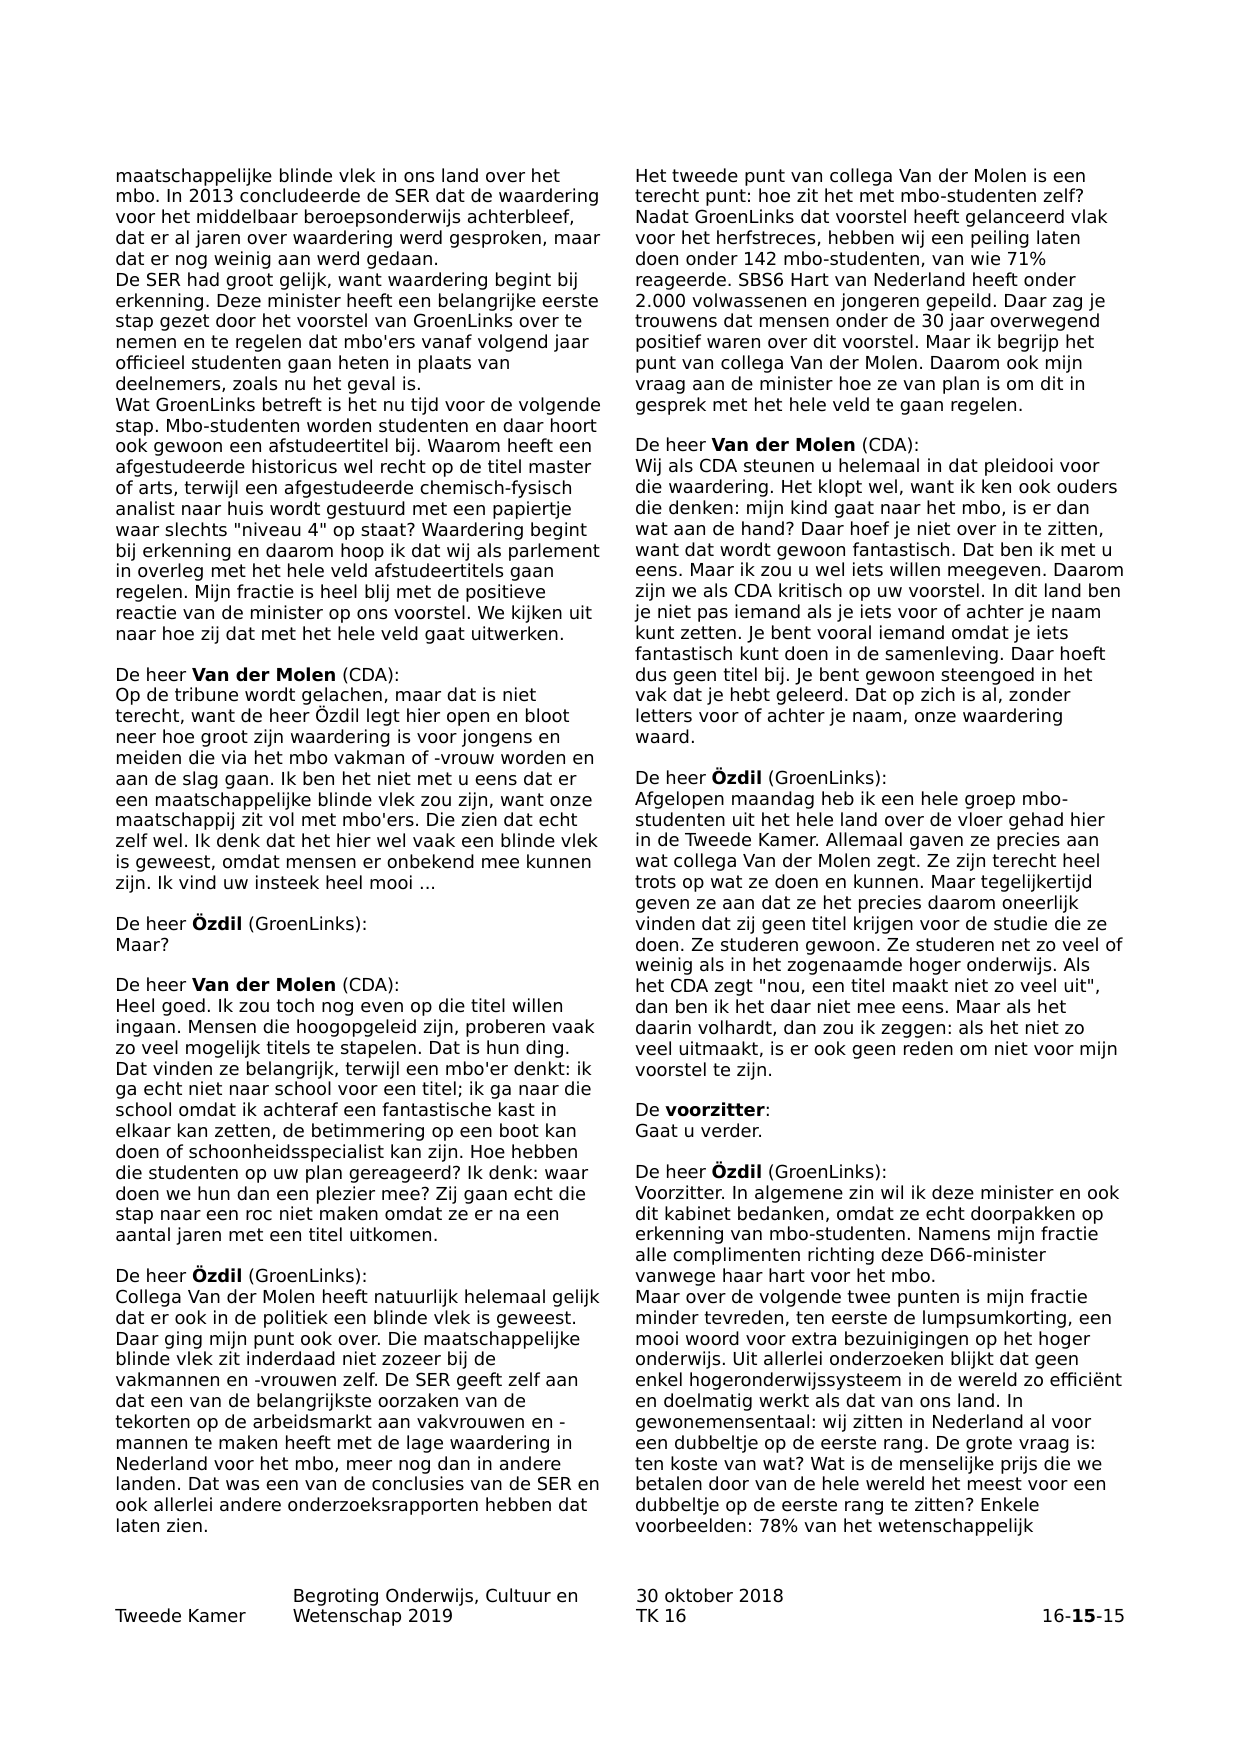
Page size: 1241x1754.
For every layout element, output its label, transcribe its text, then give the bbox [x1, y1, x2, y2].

text De heer Özdil (GroenLinks): [115, 913, 605, 934]
text De heer Van der Molen (CDA): [635, 435, 1125, 456]
text Op de tribune wordt gelachen, maar dat is niet terecht, want de heer Özdil legt hier open en bloot neer hoe groot zijn waardering is voor jongens en meiden die via het mbo vakman of -vrouw worden en aan de slag gaan. Ik ben het niet met u eens dat er een maatschappelijke blinde vlek zou zijn, want onze maatschappij zit vol met mbo'ers. Die zien dat echt zelf wel. Ik denk dat het hier wel vaak een blinde vlek is geweest, omdat mensen er onbekend mee kunnen zijn. Ik vind uw insteek heel mooi ... [115, 685, 605, 893]
text Gaat u verder. [635, 1121, 1125, 1142]
text Afgelopen maandag heb ik een hele groep mbo-studenten uit het hele land over de vloer gehad hier in de Tweede Kamer. Allemaal gaven ze precies aan wat collega Van der Molen zegt. Ze zijn terecht heel trots op wat ze doen en kunnen. Maar tegelijkertijd geven ze aan dat ze het precies daarom oneerlijk vinden dat zij geen titel krijgen voor de studie die ze doen. Ze studeren gewoon. Ze studeren net zo veel of weinig als in het zogenaamde hoger onderwijs. Als het CDA zegt "nou, een titel maakt niet zo veel uit", dan ben ik het daar niet mee eens. Maar als het daarin volhardt, dan zou ik zeggen: als het niet zo veel uitmaakt, is er ook geen reden om niet voor mijn voorstel te zijn. [635, 788, 1125, 1080]
text De voorzitter: [635, 1100, 1125, 1121]
text Voorzitter. In algemene zin wil ik deze minister en ook dit kabinet bedanken, omdat ze echt doorpakken op erkenning van mbo-studenten. Namens mijn fractie alle complimenten richting deze D66-minister vanwege haar hart voor het mbo. [635, 1182, 1125, 1287]
text De heer Özdil (GroenLinks): [635, 1162, 1125, 1182]
text Maar over de volgende twee punten is mijn fractie minder tevreden, ten eerste de lumpsumkorting, een mooi woord voor extra bezuinigingen op het hoger onderwijs. Uit allerlei onderzoeken blijkt dat geen enkel hogeronderwijssysteem in de wereld zo efficiënt en doelmatig werkt als dat van ons land. In gewonemensentaal: wij zitten in Nederland al voor een dubbeltje op de eerste rang. De grote vraag is: ten koste van wat? Wat is de menselijke prijs die we betalen door van de hele wereld het meest voor een dubbeltje op de eerste rang te zitten? Enkele voorbeelden: 78% van het wetenschappelijk [635, 1287, 1125, 1537]
text De heer Van der Molen (CDA): [115, 975, 605, 996]
text Wij als CDA steunen u helemaal in dat pleidooi voor die waardering. Het klopt wel, want ik ken ook ouders die denken: mijn kind gaat naar het mbo, is er dan wat aan de hand? Daar hoef je niet over in te zitten, want dat wordt gewoon fantastisch. Dat ben ik met u eens. Maar ik zou u wel iets willen meegeven. Daarom zijn we als CDA kritisch op uw voorstel. In dit land ben je niet pas iemand als je iets voor of achter je naam kunt zetten. Je bent vooral iemand omdat je iets fantastisch kunt doen in de samenleving. Daar hoeft dus geen titel bij. Je bent gewoon steengoed in het vak dat je hebt geleerd. Dat op zich is al, zonder letters voor of achter je naam, onze waardering waard. [635, 456, 1125, 748]
text Maar? [115, 934, 605, 955]
text Heel goed. Ik zou toch nog even op die titel willen ingaan. Mensen die hoogopgeleid zijn, proberen vaak zo veel mogelijk titels te stapelen. Dat is hun ding. Dat vinden ze belangrijk, terwijl een mbo'er denkt: ik ga echt niet naar school voor een titel; ik ga naar die school omdat ik achteraf een fantastische kast in elkaar kan zetten, de betimmering op een boot kan doen of schoonheidsspecialist kan zijn. Hoe hebben die studenten op uw plan gereageerd? Ik denk: waar doen we hun dan een plezier mee? Zij gaan echt die stap naar een roc niet maken omdat ze er na een aantal jaren met een titel uitkomen. [115, 996, 605, 1246]
text Wat GroenLinks betreft is het nu tijd voor de volgende stap. Mbo-studenten worden studenten en daar hoort ook gewoon een afstudeertitel bij. Waarom heeft een afgestudeerde historicus wel recht op de titel master of arts, terwijl een afgestudeerde chemisch-fysisch analist naar huis wordt gestuurd met een papiertje waar slechts "niveau 4" op staat? Waardering begint bij erkenning en daarom hoop ik dat wij als parlement in overleg met het hele veld afstudeertitels gaan regelen. Mijn fractie is heel blij met de positieve reactie van de minister op ons voorstel. We kijken uit naar hoe zij dat met het hele veld gaat uitwerken. [115, 394, 605, 644]
text De heer Özdil (GroenLinks): [635, 768, 1125, 788]
text De heer Van der Molen (CDA): [115, 664, 605, 685]
text De SER had groot gelijk, want waardering begint bij erkenning. Deze minister heeft een belangrijke eerste stap gezet door het voorstel van GroenLinks over te nemen en te regelen dat mbo'ers vanaf volgend jaar officieel studenten gaan heten in plaats van deelnemers, zoals nu het geval is. [115, 269, 605, 394]
text Het tweede punt van collega Van der Molen is een terecht punt: hoe zit het met mbo-studenten zelf? Nadat GroenLinks dat voorstel heeft gelanceerd vlak voor het herfstreces, hebben wij een peiling laten doen onder 142 mbo-studenten, van wie 71% reageerde. SBS6 Hart van Nederland heeft onder 2.000 volwassenen en jongeren gepeild. Daar zag je trouwens dat mensen onder de 30 jaar overwegend positief waren over dit voorstel. Maar ik begrijp het punt van collega Van der Molen. Daarom ook mijn vraag aan de minister hoe ze van plan is om dit in gesprek met het hele veld te gaan regelen. [635, 165, 1125, 415]
text maatschappelijke blinde vlek in ons land over het mbo. In 2013 concludeerde de SER dat de waardering voor het middelbaar beroepsonderwijs achterbleef, dat er al jaren over waardering werd gesproken, maar dat er nog weinig aan werd gedaan. [115, 165, 605, 269]
text Collega Van der Molen heeft natuurlijk helemaal gelijk dat er ook in de politiek een blinde vlek is geweest. Daar ging mijn punt ook over. Die maatschappelijke blinde vlek zit inderdaad niet zozeer bij de vakmannen en -vrouwen zelf. De SER geeft zelf aan dat een van de belangrijkste oorzaken van de tekorten op de arbeidsmarkt aan vakvrouwen en -mannen te maken heeft met de lage waardering in Nederland voor het mbo, meer nog dan in andere landen. Dat was een van de conclusies van de SER en ook allerlei andere onderzoeksrapporten hebben dat laten zien. [115, 1287, 605, 1537]
text De heer Özdil (GroenLinks): [115, 1266, 605, 1287]
